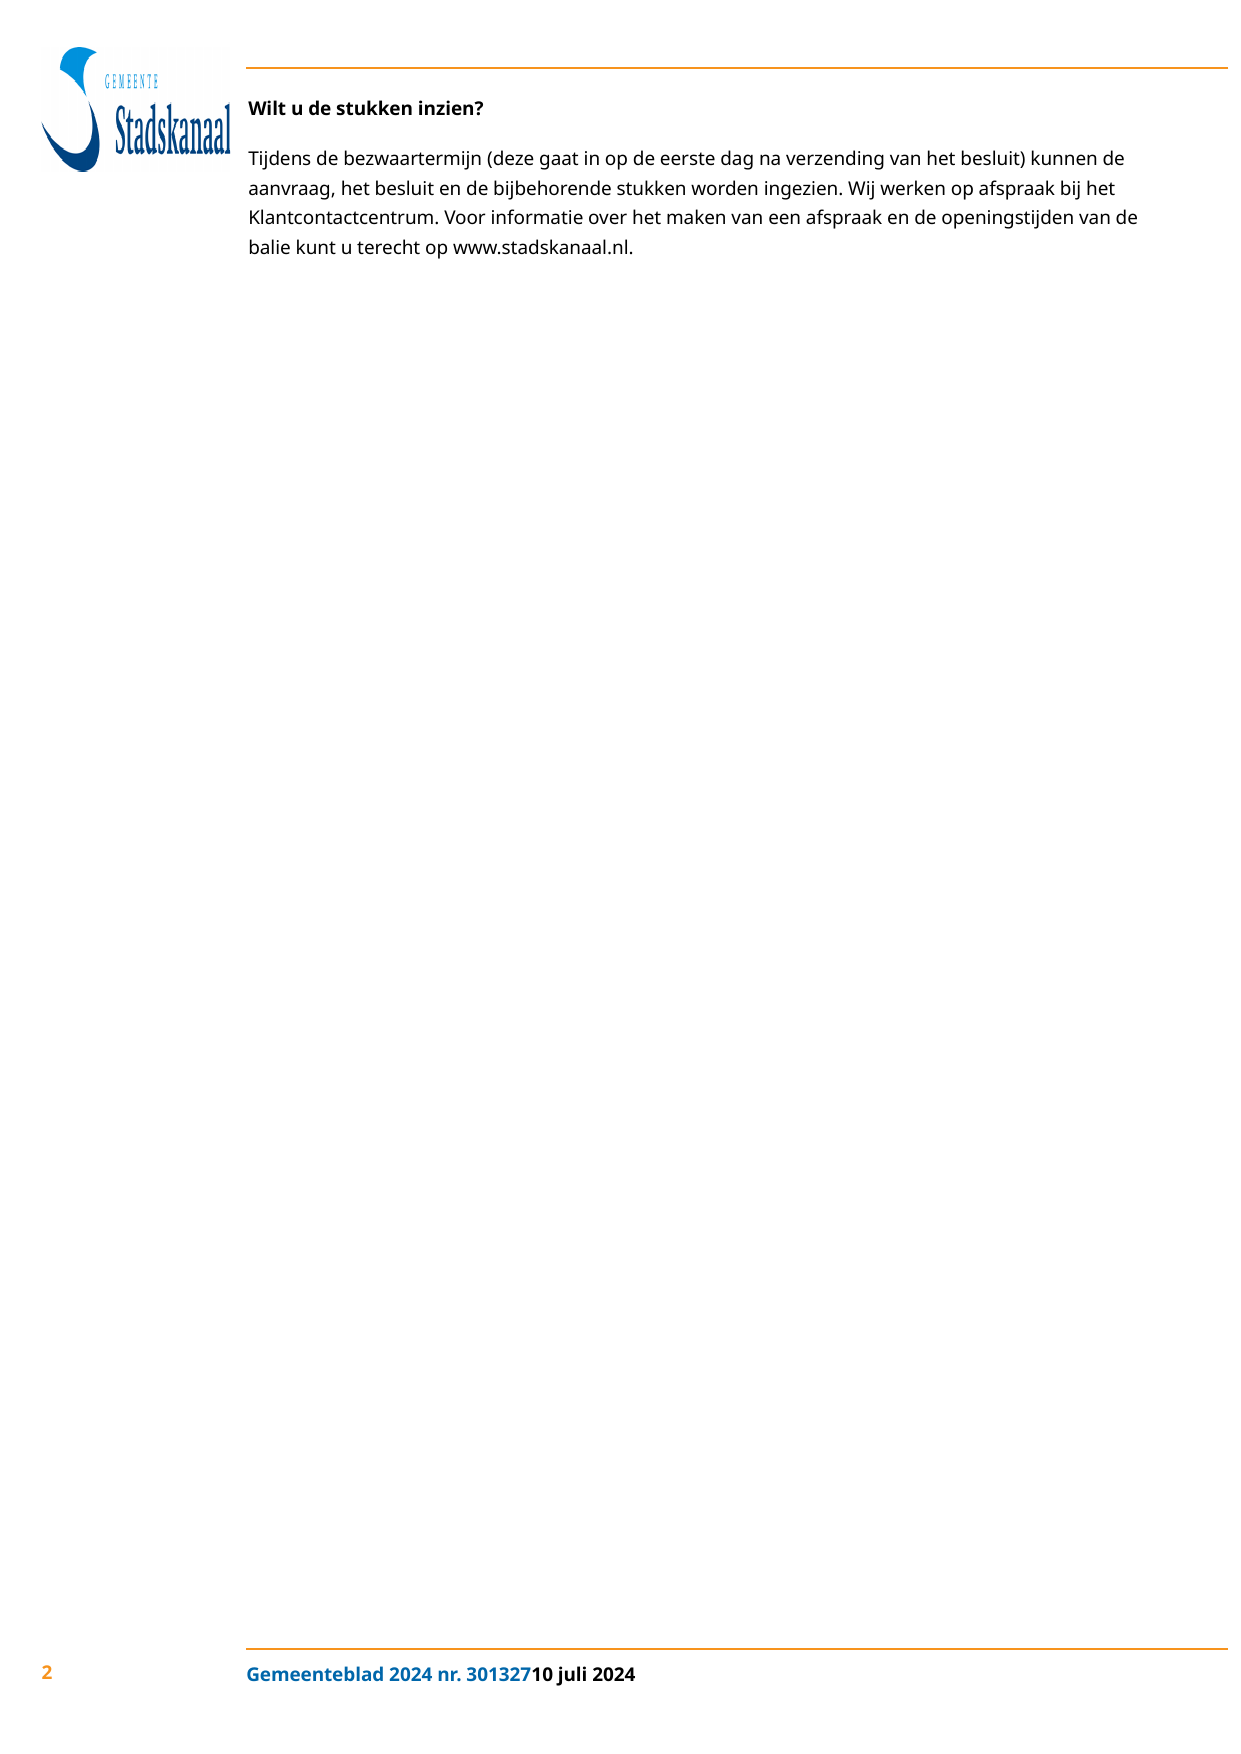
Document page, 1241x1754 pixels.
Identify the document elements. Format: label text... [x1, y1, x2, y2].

text Tijdens de bezwaartermijn (deze gaat in op de eerste dag na verzending van het besluit) kunnen de aanvraag, het besluit en de bijbehorende stukken worden ingezien. Wij werken op afspraak bij het Klantcontactcentrum. Voor informatie over het maken van een afspraak en de openingstijden van de balie kunt u terecht op www.stadskanaal.nl. [248, 145, 1152, 260]
picture [41, 47, 231, 172]
text Wilt u de stukken inzien? [248, 95, 1152, 121]
